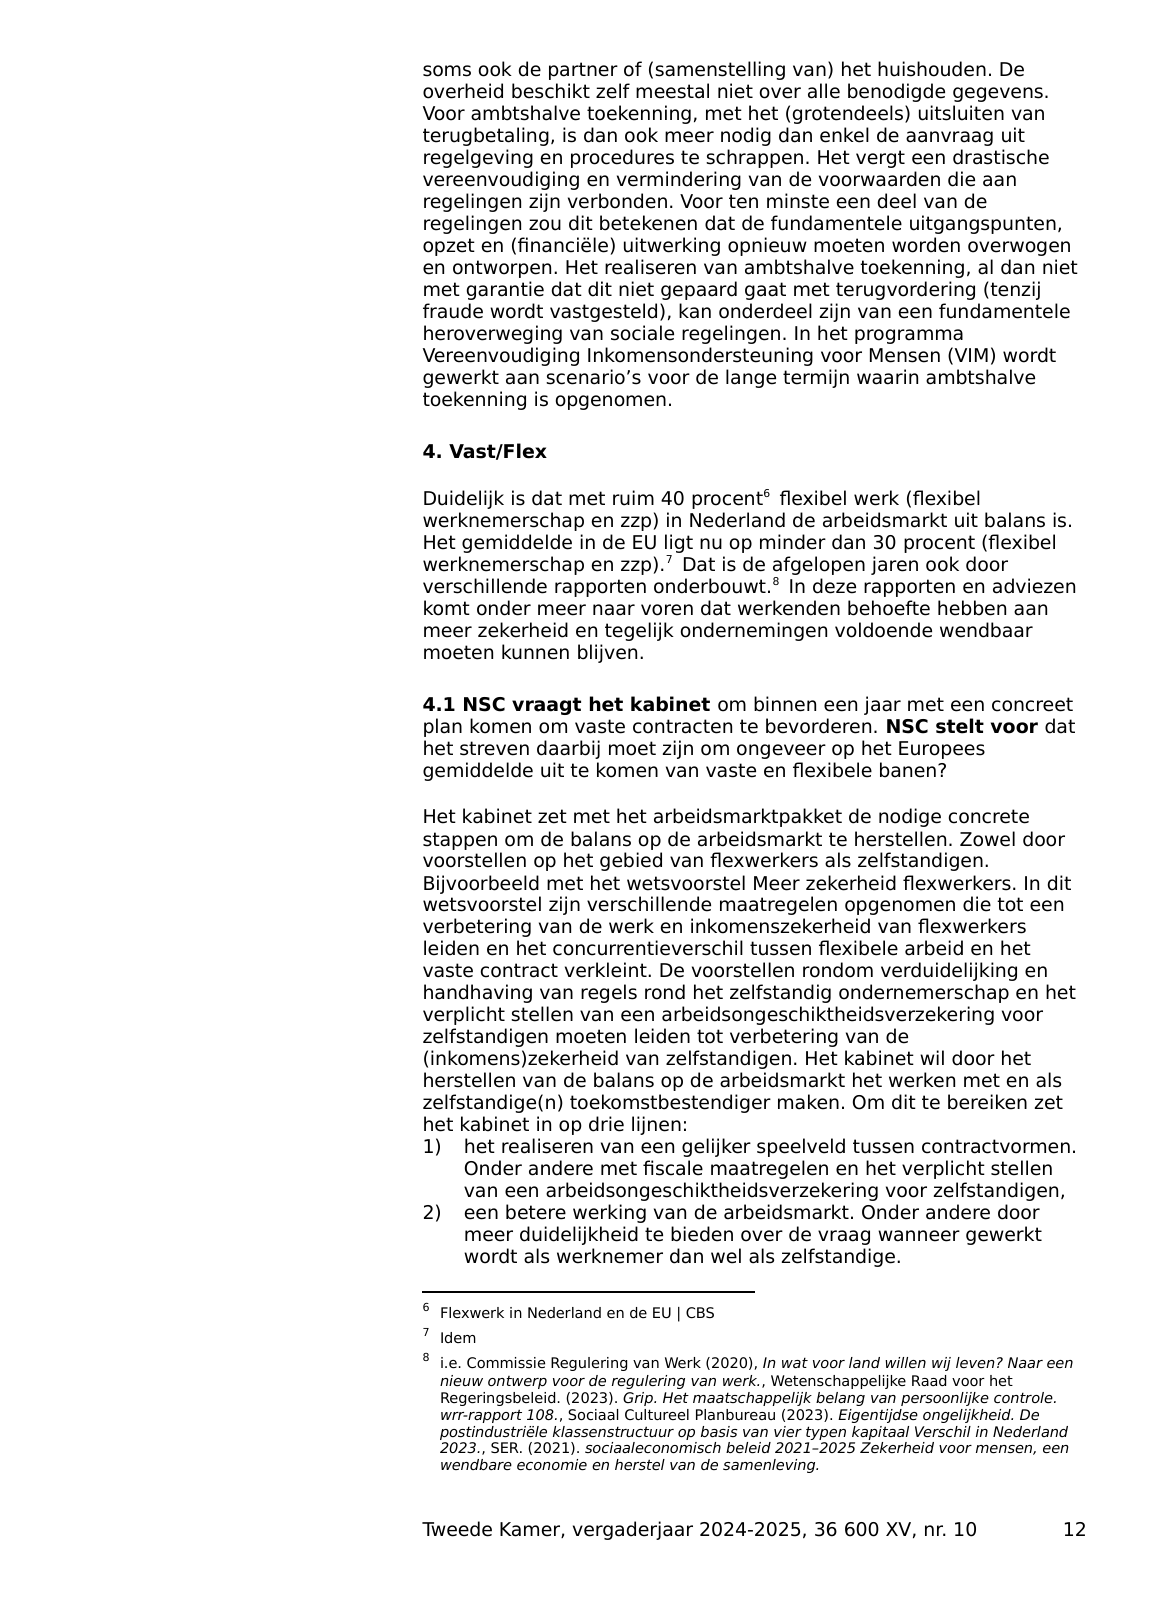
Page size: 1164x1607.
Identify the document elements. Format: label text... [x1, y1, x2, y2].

text Flexwerk in Nederland en de EU | CBS [422, 1301, 1087, 1323]
text Het kabinet zet met het arbeidsmarktpakket de nodige concrete stappen om de balans op de arbeidsmarkt te herstellen. Zowel door voorstellen op het gebied van flexwerkers als zelfstandigen. Bijvoorbeeld met het wetsvoorstel Meer zekerheid flexwerkers. In dit wetsvoorstel zijn verschillende maatregelen opgenomen die tot een verbetering van de werk en inkomenszekerheid van flexwerkers leiden en het concurrentieverschil tussen flexibele arbeid en het vaste contract verkleint. De voorstellen rondom verduidelijking en handhaving van regels rond het zelfstandig ondernemerschap en het verplicht stellen van een arbeidsongeschiktheidsverzekering voor zelfstandigen moeten leiden tot verbetering van de (inkomens)zekerheid van zelfstandigen. Het kabinet wil door het herstellen van de balans op de arbeidsmarkt het werken met en als zelfstandige(n) toekomstbestendiger maken. Om dit te bereiken zet het kabinet in op drie lijnen: [422, 806, 1087, 1136]
text Duidelijk is dat met ruim 40 procent flexibel werk (flexibel werknemerschap en zzp) in Nederland de arbeidsmarkt uit balans is. Het gemiddelde in de EU ligt nu op minder dan 30 procent (flexibel werknemerschap en zzp). Dat is de afgelopen jaren ook door verschillende rapporten onderbouwt. In deze rapporten en adviezen komt onder meer naar voren dat werkenden behoefte hebben aan meer zekerheid en tegelijk ondernemingen voldoende wendbaar moeten kunnen blijven. [422, 488, 1087, 663]
text 1) het realiseren van een gelijker speelveld tussen contractvormen. Onder andere met fiscale maatregelen en het verplicht stellen van een arbeidsongeschiktheidsverzekering voor zelfstandigen, [422, 1136, 1087, 1202]
text Idem [422, 1326, 1087, 1348]
subtitle 4. Vast/Flex [422, 441, 1087, 463]
text soms ook de partner of (samenstelling van) het huishouden. De overheid beschikt zelf meestal niet over alle benodigde gegevens. Voor ambtshalve toekenning, met het (grotendeels) uitsluiten van terugbetaling, is dan ook meer nodig dan enkel de aanvraag uit regelgeving en procedures te schrappen. Het vergt een drastische vereenvoudiging en vermindering van de voorwaarden die aan regelingen zijn verbonden. Voor ten minste een deel van de regelingen zou dit betekenen dat de fundamentele uitgangspunten, opzet en (financiële) uitwerking opnieuw moeten worden overwogen en ontworpen. Het realiseren van ambtshalve toekenning, al dan niet met garantie dat dit niet gepaard gaat met terugvordering (tenzij fraude wordt vastgesteld), kan onderdeel zijn van een fundamentele heroverweging van sociale regelingen. In het programma Vereenvoudiging Inkomensondersteuning voor Mensen (VIM) wordt gewerkt aan scenario’s voor de lange termijn waarin ambtshalve toekenning is opgenomen. [422, 59, 1087, 411]
text i.e. Commissie Regulering van Werk (2020), In wat voor land willen wij leven? Naar een nieuw ontwerp voor de regulering van werk., Wetenschappelijke Raad voor het Regeringsbeleid. (2023). Grip. Het maatschappelijk belang van persoonlijke controle. wrr-rapport 108., Sociaal Cultureel Planbureau (2023). Eigentijdse ongelijkheid. De postindustriële klassenstructuur op basis van vier typen kapitaal Verschil in Nederland 2023., SER. (2021). sociaaleconomisch beleid 2021–2025 Zekerheid voor mensen, een wendbare economie en herstel van de samenleving. [422, 1351, 1087, 1474]
text 2) een betere werking van de arbeidsmarkt. Onder andere door meer duidelijkheid te bieden over de vraag wanneer gewerkt wordt als werknemer dan wel als zelfstandige. [422, 1202, 1087, 1268]
subtitle 4.1 NSC vraagt het kabinet om binnen een jaar met een concreet plan komen om vaste contracten te bevorderen. NSC stelt voor dat het streven daarbij moet zijn om ongeveer op het Europees gemiddelde uit te komen van vaste en flexibele banen? [422, 693, 1087, 781]
